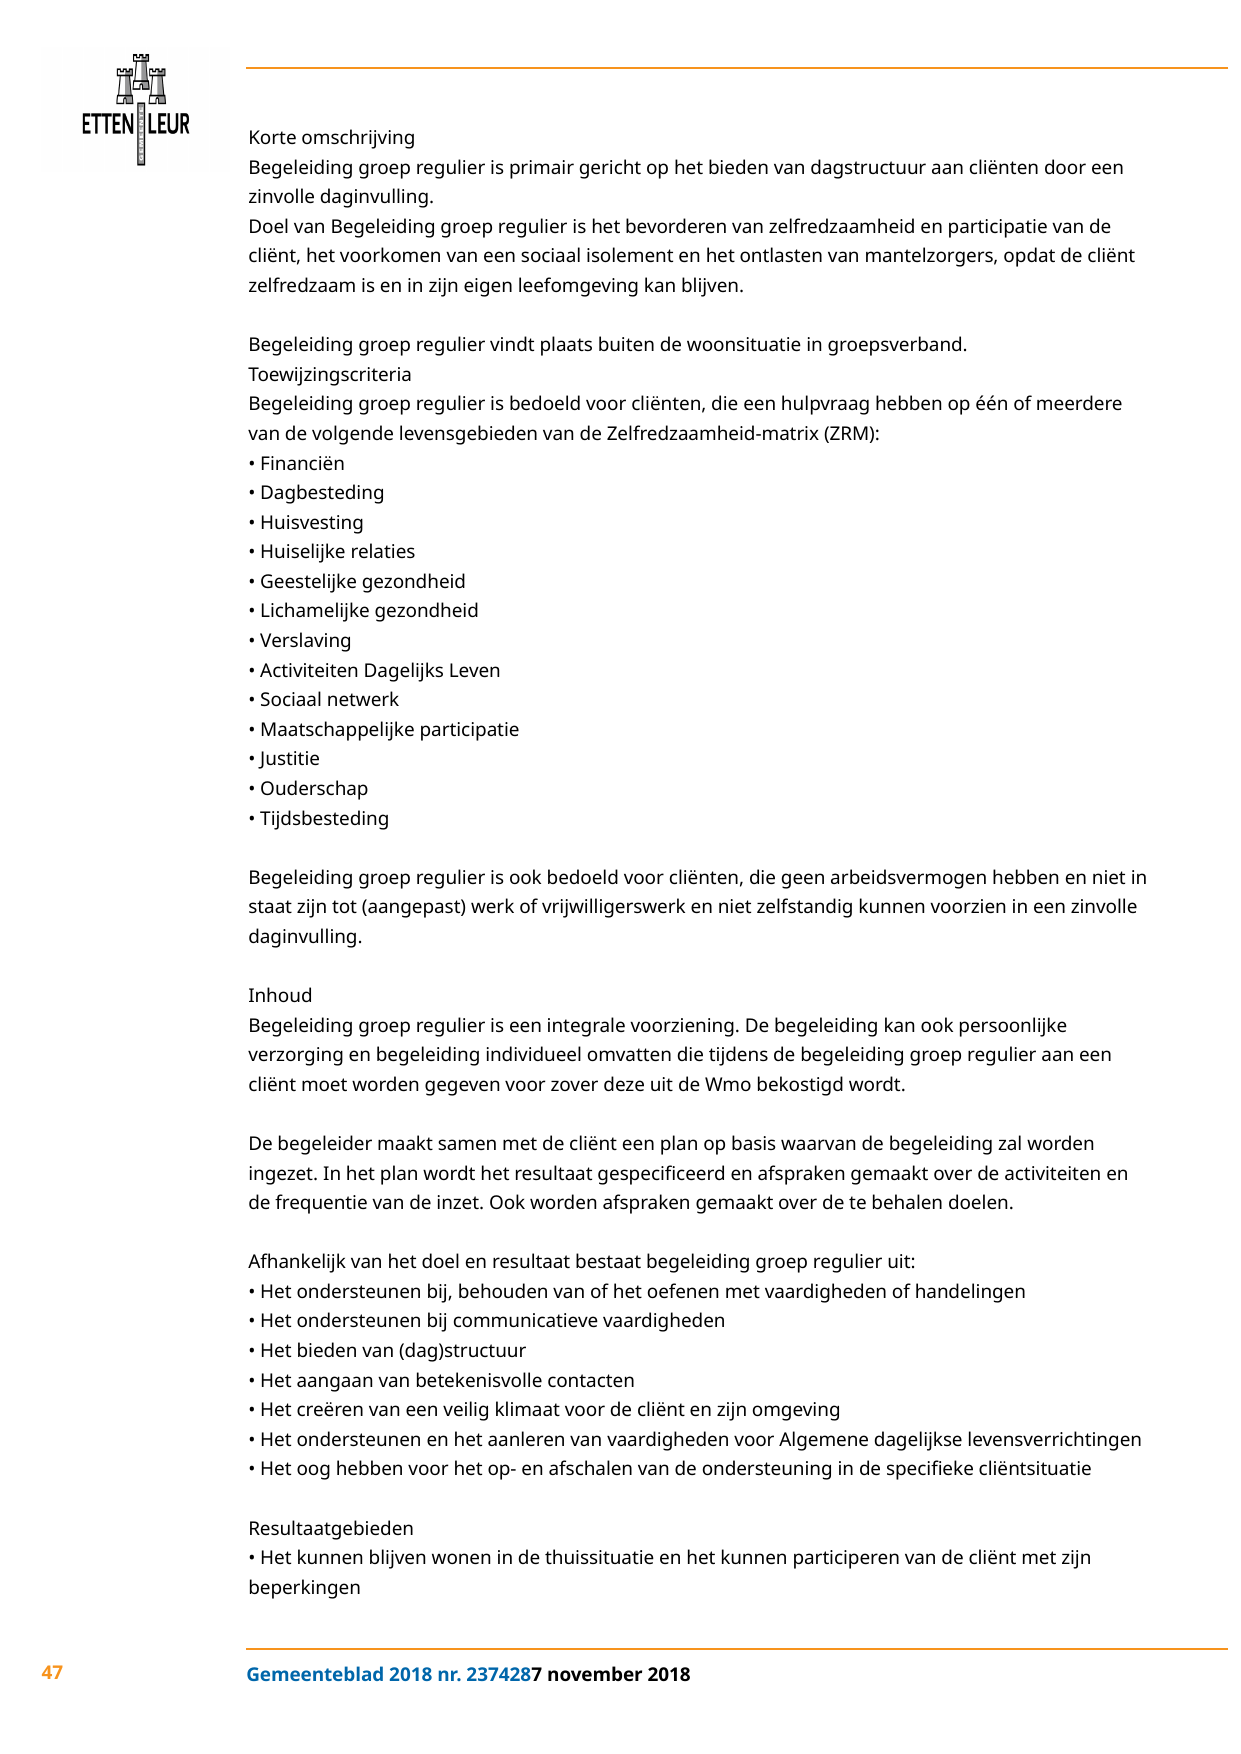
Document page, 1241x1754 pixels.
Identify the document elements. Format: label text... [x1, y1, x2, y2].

text • Geestelijke gezondheid [248, 568, 1152, 594]
text Begeleiding groep regulier is bedoeld voor cliënten, die een hulpvraag hebben op één of meerdere van de volgende levensgebieden van de Zelfredzaamheid-matrix (ZRM): [248, 391, 1152, 446]
text Resultaatgebieden [248, 1515, 1152, 1541]
text • Het kunnen blijven wonen in de thuissituatie en het kunnen participeren van de cliënt met zijn beperkingen [248, 1544, 1152, 1600]
text • Het creëren van een veilig klimaat voor de cliënt en zijn omgeving [248, 1396, 1152, 1422]
text Begeleiding groep regulier is primair gericht op het bieden van dagstructuur aan cliënten door een zinvolle daginvulling. [248, 154, 1152, 209]
text • Het bieden van (dag)structuur [248, 1337, 1152, 1363]
text • Het ondersteunen en het aanleren van vaardigheden voor Algemene dagelijkse levensverrichtingen [248, 1426, 1152, 1452]
text De begeleider maakt samen met de cliënt een plan op basis waarvan de begeleiding zal worden ingezet. In het plan wordt het resultaat gespecificeerd en afspraken gemaakt over de activiteiten en de frequentie van de inzet. Ook worden afspraken gemaakt over de te behalen doelen. [248, 1130, 1152, 1215]
text • Lichamelijke gezondheid [248, 598, 1152, 623]
text Doel van Begeleiding groep regulier is het bevorderen van zelfredzaamheid en participatie van de cliënt, het voorkomen van een sociaal isolement en het ontlasten van mantelzorgers, opdat de cliënt zelfredzaam is en in zijn eigen leefomgeving kan blijven. [248, 213, 1152, 298]
text • Ouderschap [248, 775, 1152, 801]
text • Maatschappelijke participatie [248, 716, 1152, 742]
text • Justitie [248, 746, 1152, 771]
text • Tijdsbesteding [248, 805, 1152, 831]
text • Verslaving [248, 627, 1152, 653]
text • Activiteiten Dagelijks Leven [248, 657, 1152, 683]
text • Sociaal netwerk [248, 686, 1152, 712]
text • Dagbesteding [248, 479, 1152, 505]
text • Het ondersteunen bij, behouden van of het oefenen met vaardigheden of handelingen [248, 1278, 1152, 1304]
text • Financiën [248, 450, 1152, 476]
text • Het ondersteunen bij communicatieve vaardigheden [248, 1308, 1152, 1333]
picture [41, 47, 231, 172]
text Toewijzingscriteria [248, 361, 1152, 387]
text • Het oog hebben voor het op- en afschalen van de ondersteuning in de specifieke cliëntsituatie [248, 1456, 1152, 1481]
text • Het aangaan van betekenisvolle contacten [248, 1367, 1152, 1393]
text Inhoud [248, 982, 1152, 1008]
text • Huisvesting [248, 509, 1152, 535]
text Begeleiding groep regulier is een integrale voorziening. De begeleiding kan ook persoonlijke verzorging en begeleiding individueel omvatten die tijdens de begeleiding groep regulier aan een cliënt moet worden gegeven voor zover deze uit de Wmo bekostigd wordt. [248, 1012, 1152, 1097]
text Korte omschrijving [248, 124, 1152, 150]
text • Huiselijke relaties [248, 538, 1152, 564]
text Begeleiding groep regulier is ook bedoeld voor cliënten, die geen arbeidsvermogen hebben en niet in staat zijn tot (aangepast) werk of vrijwilligerswerk en niet zelfstandig kunnen voorzien in een zinvolle daginvulling. [248, 864, 1152, 949]
text Afhankelijk van het doel en resultaat bestaat begeleiding groep regulier uit: [248, 1248, 1152, 1274]
text Begeleiding groep regulier vindt plaats buiten de woonsituatie in groepsverband. [248, 331, 1152, 357]
